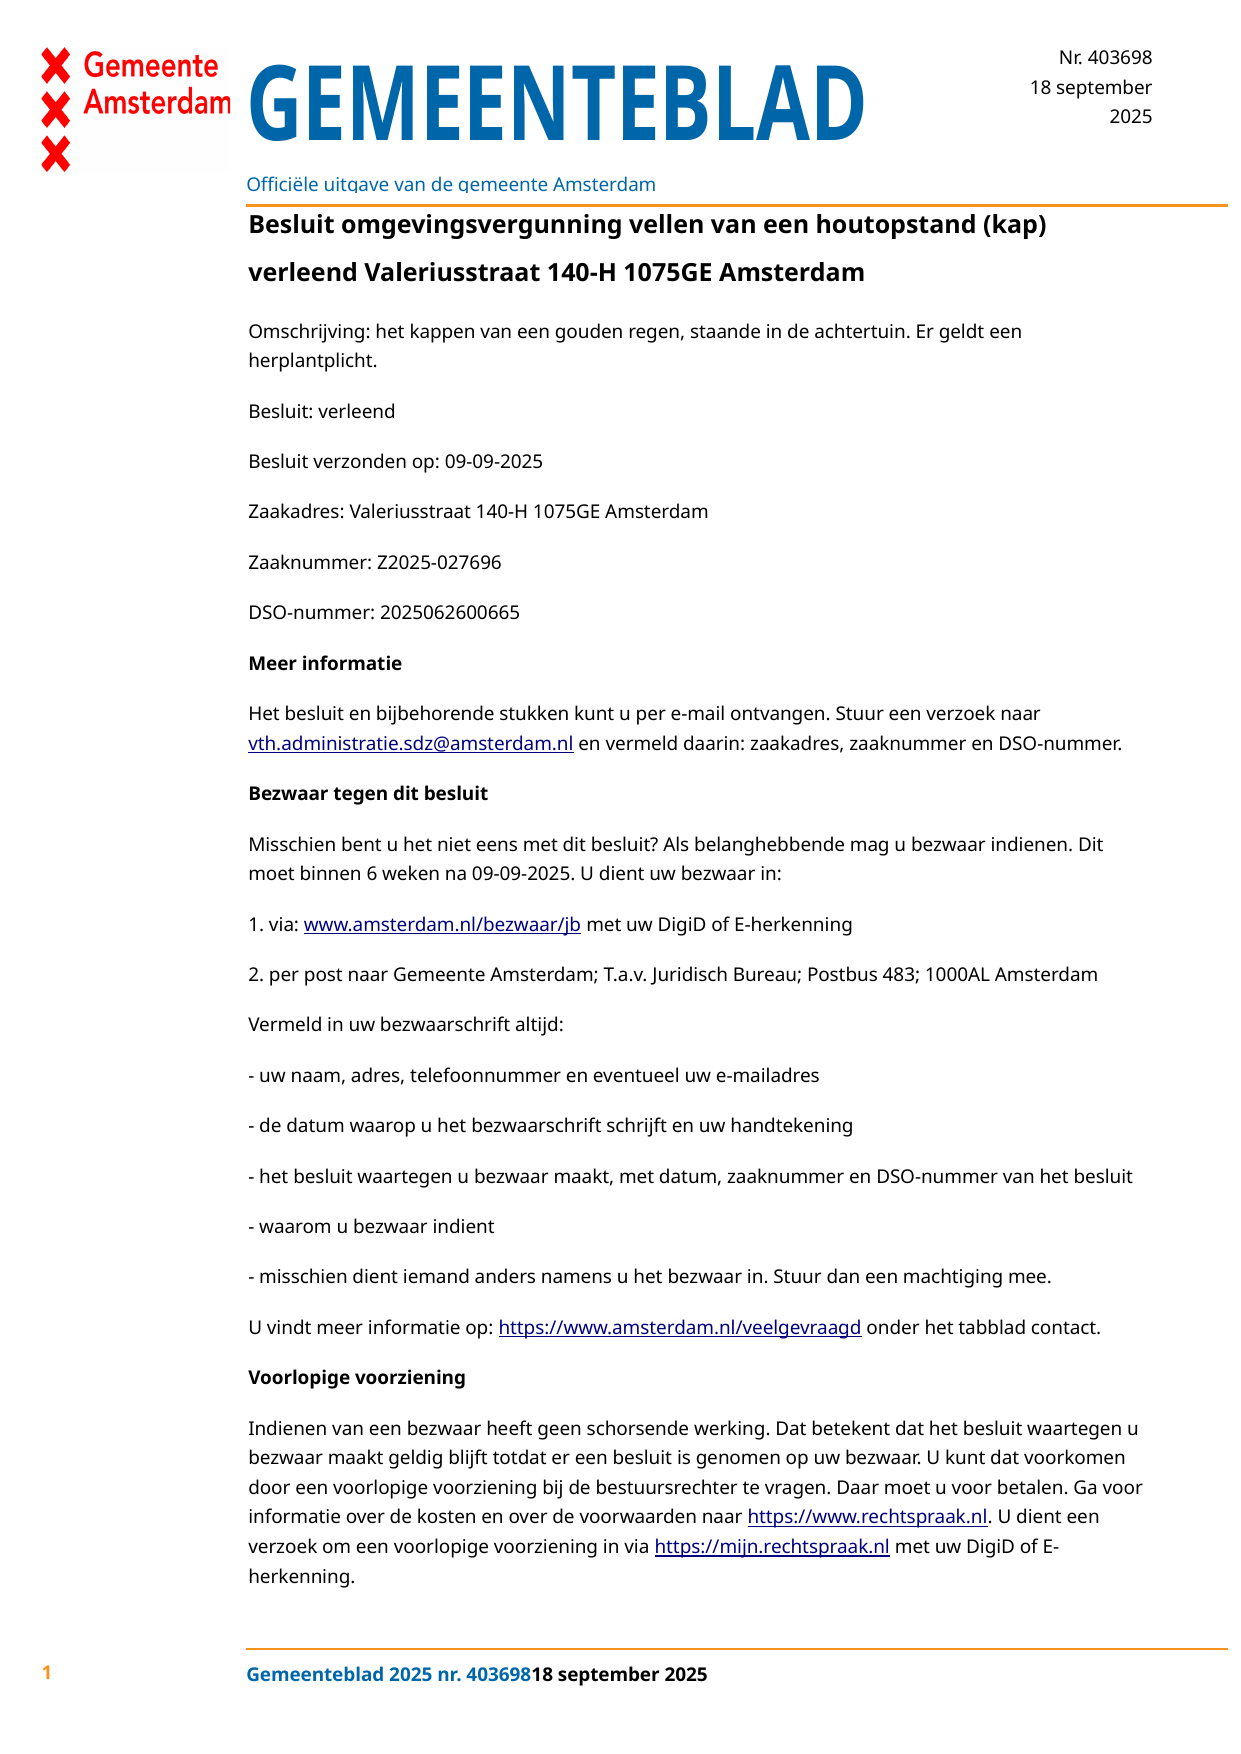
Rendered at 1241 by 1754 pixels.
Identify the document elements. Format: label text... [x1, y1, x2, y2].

text Besluit omgevingsvergunning vellen van een houtopstand (kap) verleend Valeriusstraat 140-H 1075GE Amsterdam [248, 207, 1152, 288]
text - de datum waarop u het bezwaarschrift schrijft en uw handtekening [248, 1112, 1152, 1138]
text Meer informatie [248, 650, 1152, 676]
text Bezwaar tegen dit besluit [248, 780, 1152, 806]
text 2. per post naar Gemeente Amsterdam; T.a.v. Juridisch Bureau; Postbus 483; 1000AL Amsterdam [248, 961, 1152, 987]
text - uw naam, adres, telefoonnummer en eventueel uw e-mailadres [248, 1062, 1152, 1088]
text - het besluit waartegen u bezwaar maakt, met datum, zaaknummer en DSO-nummer van het besluit [248, 1163, 1152, 1189]
text Vermeld in uw bezwaarschrift altijd: [248, 1012, 1152, 1037]
text Omschrijving: het kappen van een gouden regen, staande in de achtertuin. Er geldt een herplantplicht. [248, 318, 1152, 373]
text Besluit verzonden op: 09-09-2025 [248, 448, 1152, 474]
text Zaakadres: Valeriusstraat 140-H 1075GE Amsterdam [248, 499, 1152, 524]
text - misschien dient iemand anders namens u het bezwaar in. Stuur dan een machtiging mee. [248, 1264, 1152, 1289]
text - waarom u bezwaar indient [248, 1213, 1152, 1239]
text DSO-nummer: 2025062600665 [248, 599, 1152, 625]
text Indienen van een bezwaar heeft geen schorsende werking. Dat betekent dat het besluit waartegen u bezwaar maakt geldig blijft totdat er een besluit is genomen op uw bezwaar. U kunt dat voorkomen door een voorlopige voorziening bij de bestuursrechter te vragen. Daar moet u voor betalen. Ga voor informatie over de kosten en over de voorwaarden naar https://www.rechtspraak.nl. U dient een verzoek om een voorlopige voorziening in via https://mijn.rechtspraak.nl met uw DigiD of E-herkenning. [248, 1415, 1152, 1589]
text Misschien bent u het niet eens met dit besluit? Als belanghebbende mag u bezwaar indienen. Dit moet binnen 6 weken na 09-09-2025. U dient uw bezwaar in: [248, 831, 1152, 886]
text Zaaknummer: Z2025-027696 [248, 549, 1152, 575]
picture [41, 47, 231, 172]
text U vindt meer informatie op: https://www.amsterdam.nl/veelgevraagd onder het tabblad contact. [248, 1314, 1152, 1340]
text Voorlopige voorziening [248, 1364, 1152, 1390]
text Besluit: verleend [248, 398, 1152, 424]
text 1. via: www.amsterdam.nl/bezwaar/jb met uw DigiD of E-herkenning [248, 911, 1152, 937]
text Het besluit en bijbehorende stukken kunt u per e-mail ontvangen. Stuur een verzoek naar vth.administratie.sdz@amsterdam.nl en vermeld daarin: zaakadres, zaaknummer en DSO-nummer. [248, 700, 1152, 756]
